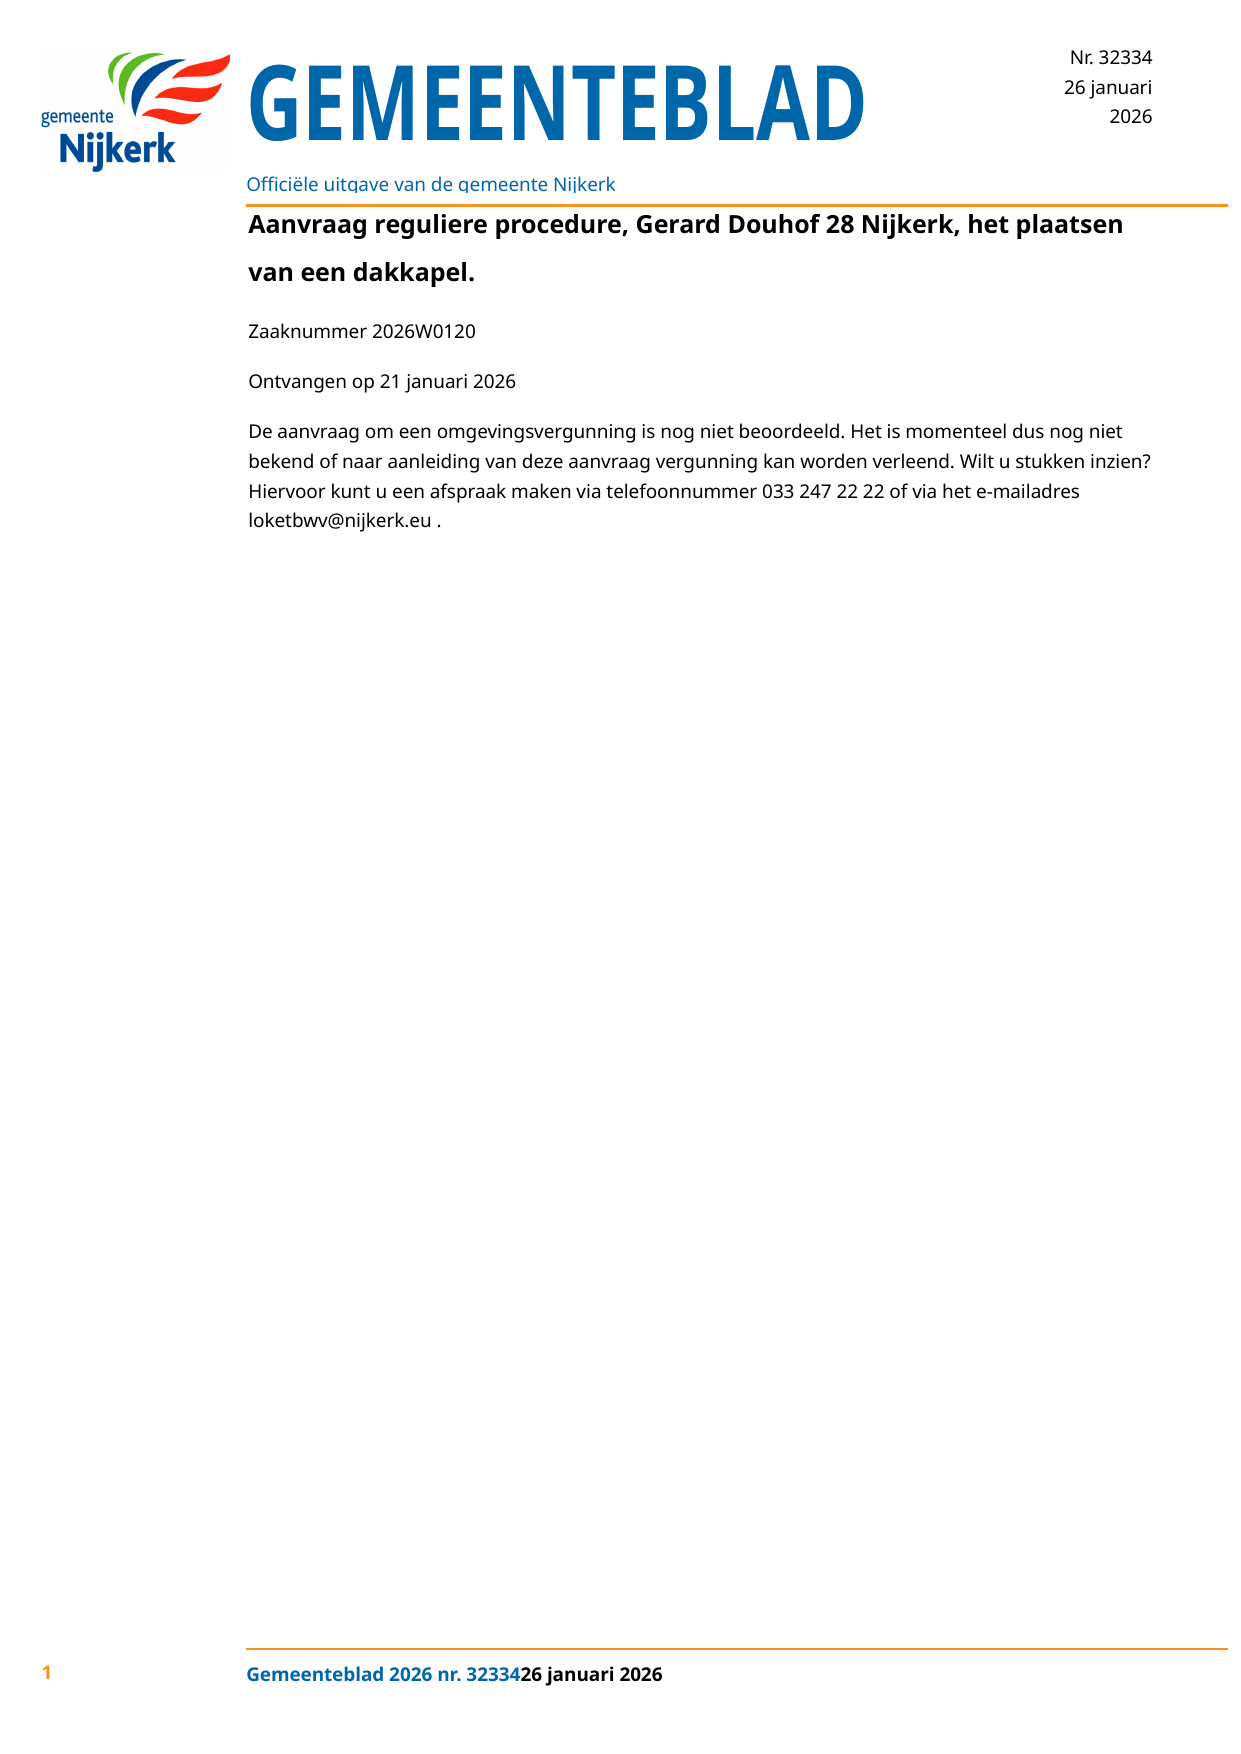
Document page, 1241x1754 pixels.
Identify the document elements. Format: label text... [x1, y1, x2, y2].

text Ontvangen op 21 januari 2026 [248, 368, 1152, 394]
text Aanvraag reguliere procedure, Gerard Douhof 28 Nijkerk, het plaatsen van een dakkapel. [248, 207, 1152, 288]
text De aanvraag om een omgevingsvergunning is nog niet beoordeeld. Het is momenteel dus nog niet bekend of naar aanleiding van deze aanvraag vergunning kan worden verleend. Wilt u stukken inzien? Hiervoor kunt u een afspraak maken via telefoonnummer 033 247 22 22 of via het e-mailadres loketbwv@nijkerk.eu . [248, 419, 1152, 533]
picture [41, 47, 231, 172]
text Zaaknummer 2026W0120 [248, 318, 1152, 344]
